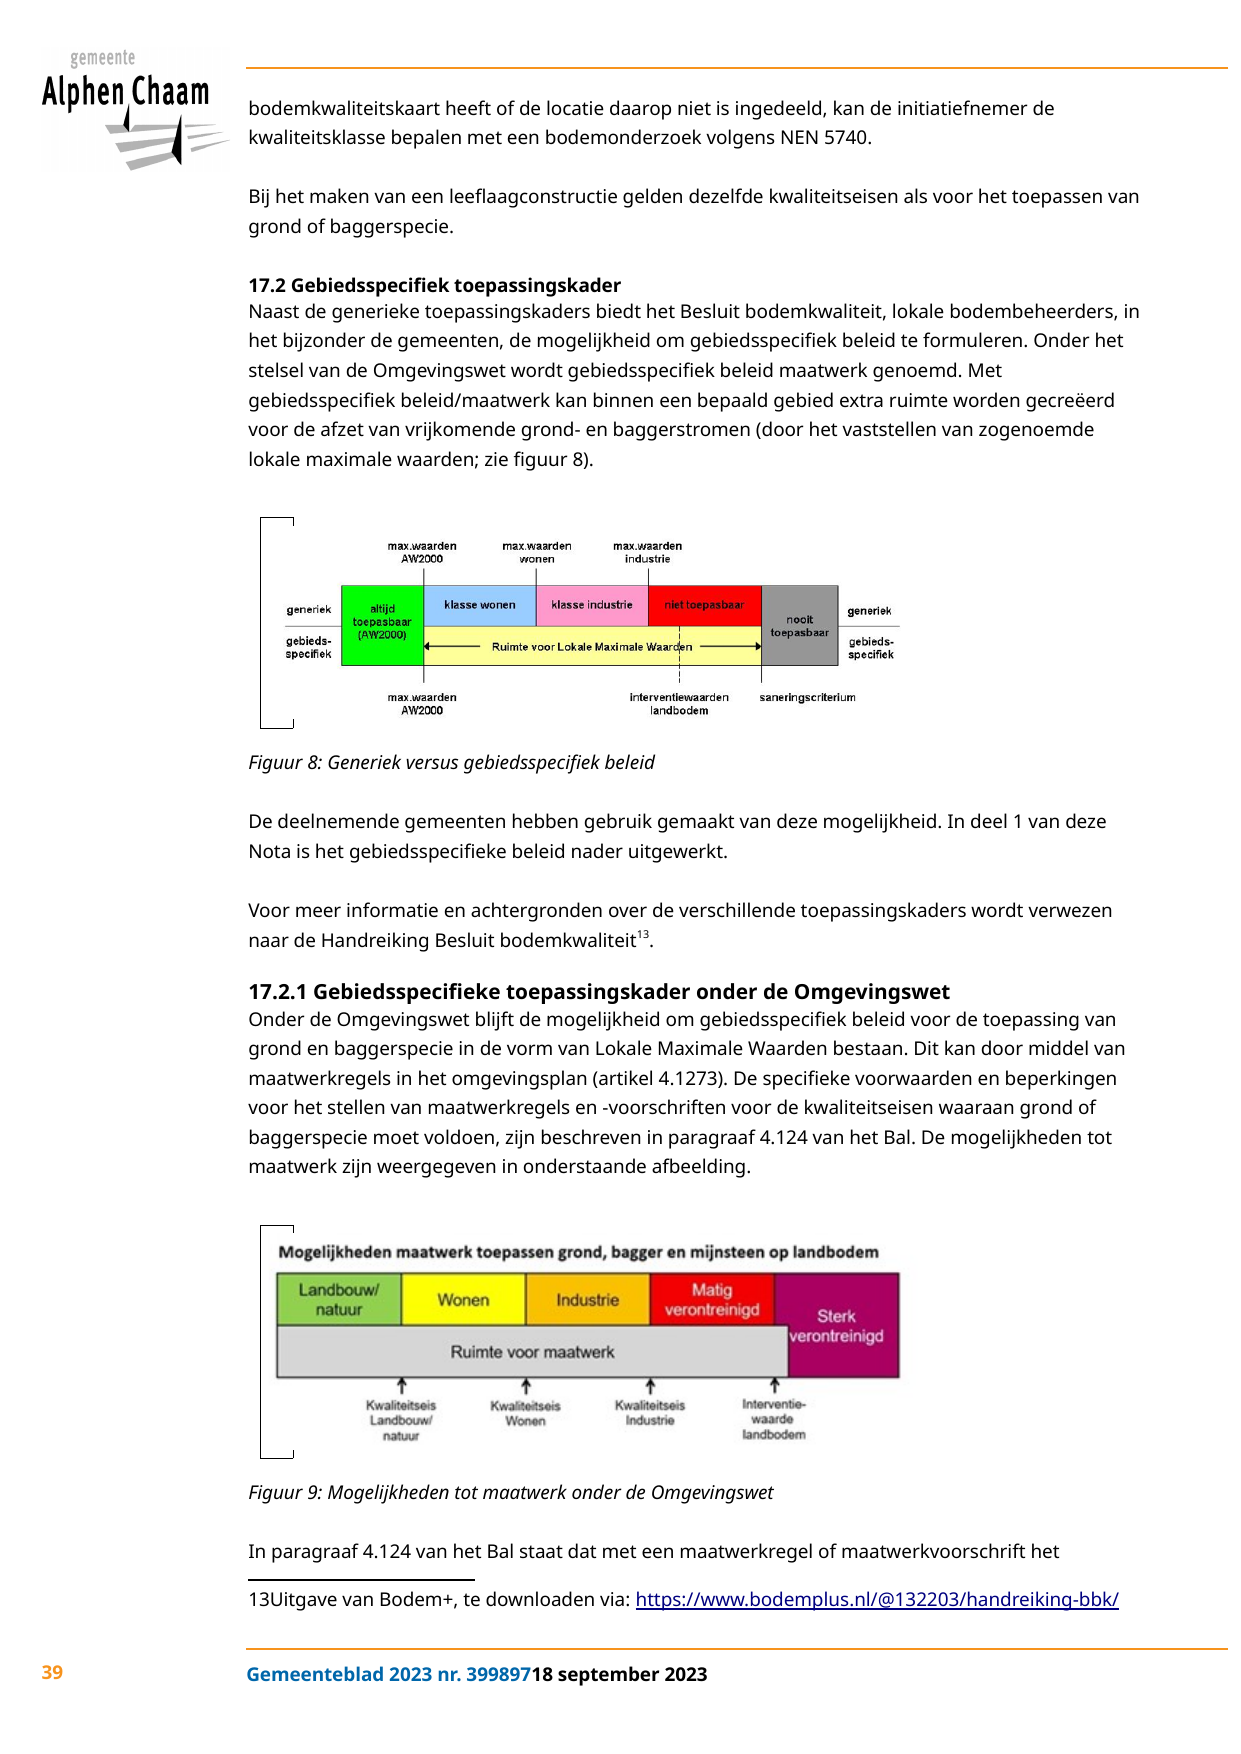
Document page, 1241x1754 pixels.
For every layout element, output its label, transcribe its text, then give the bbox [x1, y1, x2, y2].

text Figuur 8: Generiek versus gebiedsspecifiek beleid [248, 749, 1152, 775]
picture [268, 1233, 918, 1450]
text Onder de Omgevingswet blijft de mogelijkheid om gebiedsspecifiek beleid voor de toepassing van grond en baggerspecie in de vorm van Lokale Maximale Waarden bestaan. Dit kan door middel van maatwerkregels in het omgevingsplan (artikel 4.1273). De specifieke voorwaarden en beperkingen voor het stellen van maatwerkregels en -voorschriften voor de kwaliteitseisen waaraan grond of baggerspecie moet voldoen, zijn beschreven in paragraaf 4.124 van het Bal. De mogelijkheden tot maatwerk zijn weergegeven in onderstaande afbeelding. [248, 1006, 1152, 1179]
text Figuur 9: Mogelijkheden tot maatwerk onder de Omgevingswet [248, 1479, 1152, 1505]
text In paragraaf 4.124 van het Bal staat dat met een maatwerkregel of maatwerkvoorschrift het [248, 1539, 1152, 1564]
text Uitgave van Bodem+, te downloaden via: https://www.bodemplus.nl/@132203/handreiking-bbk/ [248, 1586, 1152, 1612]
picture [268, 526, 918, 719]
text 17.2 Gebiedsspecifiek toepassingskader [248, 272, 1152, 298]
text bodemkwaliteitskaart heeft of de locatie daarop niet is ingedeeld, kan de initiatiefnemer de kwaliteitsklasse bepalen met een bodemonderzoek volgens NEN 5740. [248, 95, 1152, 150]
text Bij het maken van een leeflaagconstructie gelden dezelfde kwaliteitseisen als voor het toepassen van grond of baggerspecie. [248, 183, 1152, 239]
text Naast de generieke toepassingskaders biedt het Besluit bodemkwaliteit, lokale bodembeheerders, in het bijzonder de gemeenten, de mogelijkheid om gebiedsspecifiek beleid te formuleren. Onder het stelsel van de Omgevingswet wordt gebiedsspecifiek beleid maatwerk genoemd. Met gebiedsspecifiek beleid/maatwerk kan binnen een bepaald gebied extra ruimte worden gecreëerd voor de afzet van vrijkomende grond- en baggerstromen (door het vaststellen van zogenoemde lokale maximale waarden; zie figuur 8). [248, 298, 1152, 472]
picture [41, 47, 231, 172]
text De deelnemende gemeenten hebben gebruik gemaakt van deze mogelijkheid. In deel 1 van deze Nota is het gebiedsspecifieke beleid nader uitgewerkt. [248, 808, 1152, 864]
text 17.2.1 Gebiedsspecifieke toepassingskader onder de Omgevingswet [248, 977, 1152, 1006]
text Voor meer informatie en achtergronden over de verschillende toepassingskaders wordt verwezen naar de Handreiking Besluit bodemkwaliteit. [248, 897, 1152, 953]
